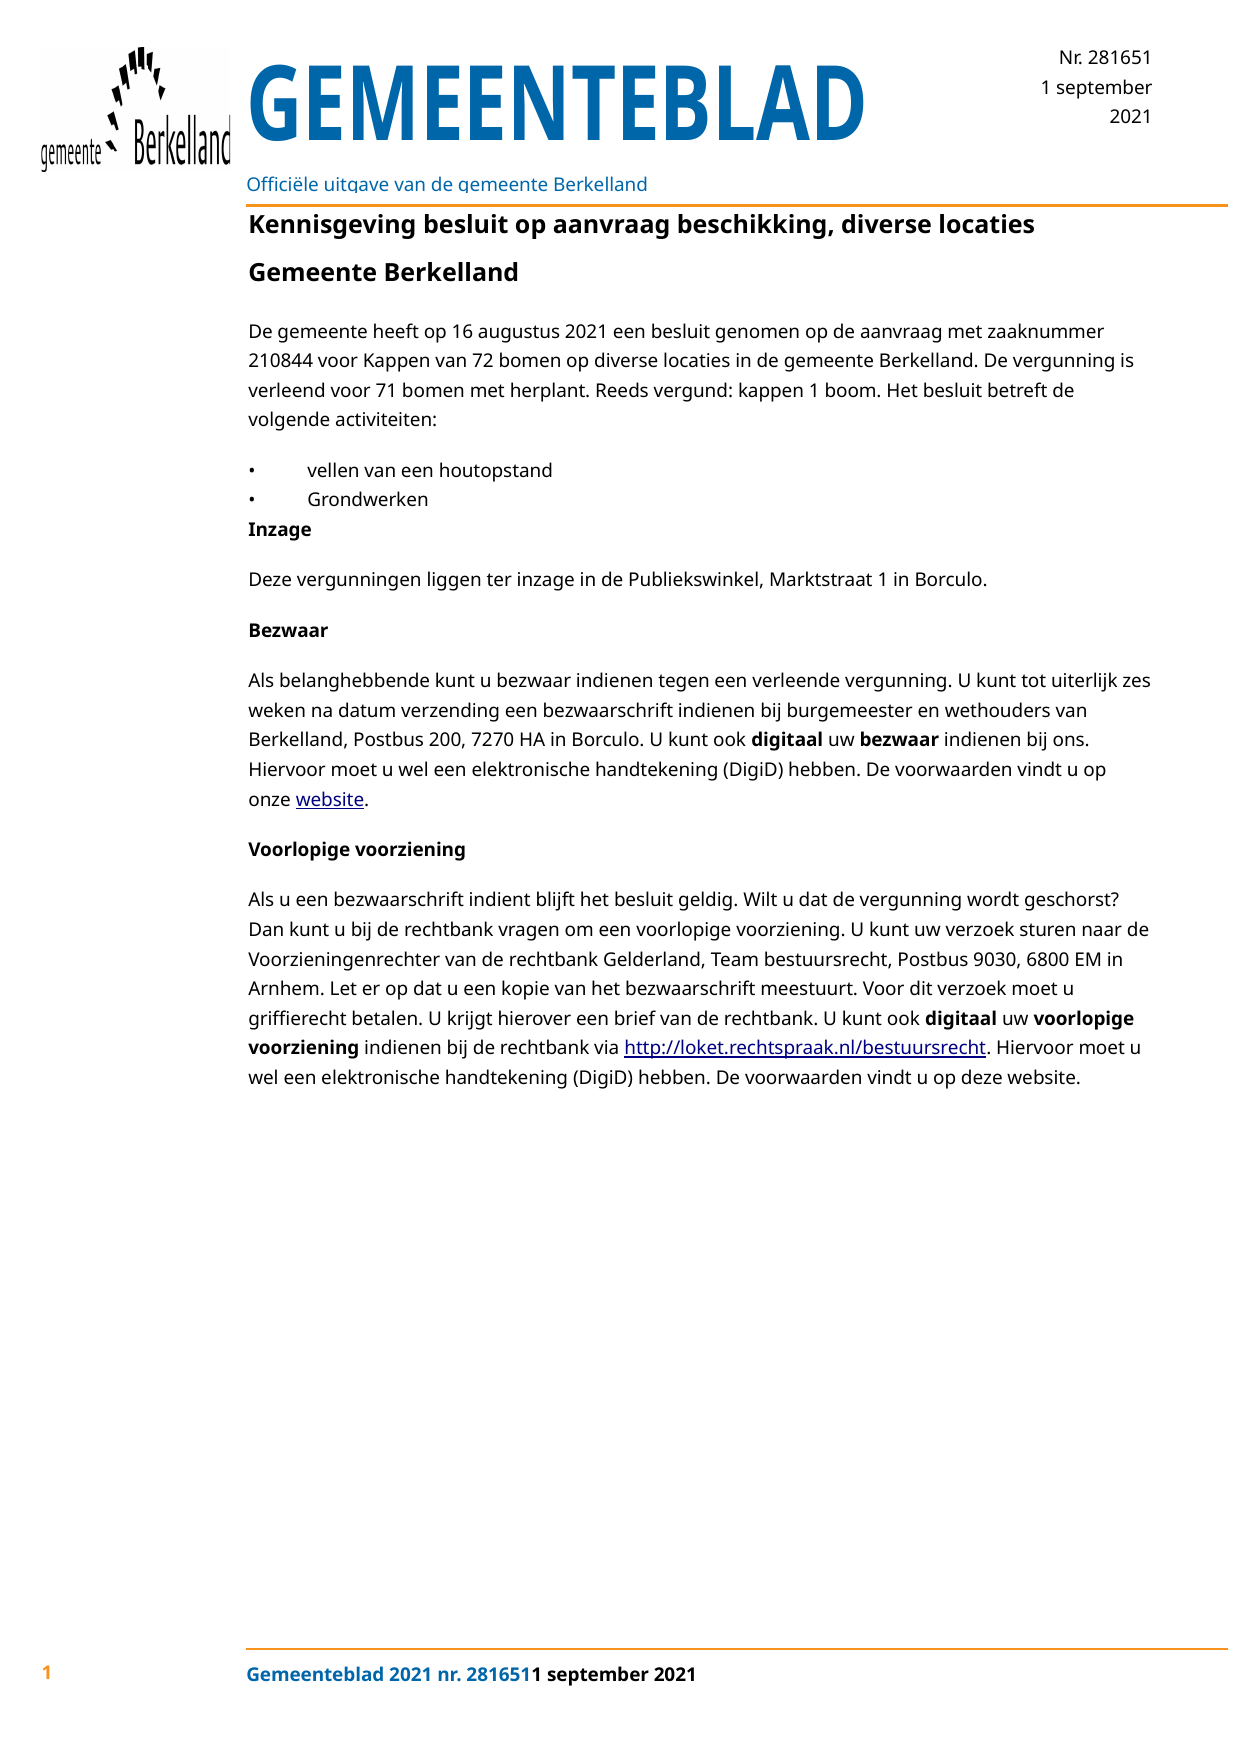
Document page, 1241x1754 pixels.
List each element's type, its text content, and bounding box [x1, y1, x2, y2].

text Als belanghebbende kunt u bezwaar indienen tegen een verleende vergunning. U kunt tot uiterlijk zes weken na datum verzending een bezwaarschrift indienen bij burgemeester en wethouders van Berkelland, Postbus 200, 7270 HA in Borculo. U kunt ook digitaal uw bezwaar indienen bij ons. Hiervoor moet u wel een elektronische handtekening (DigiD) hebben. De voorwaarden vindt u op onze website. [248, 667, 1152, 812]
list vellen van een houtopstand [248, 457, 1152, 483]
list Grondwerken [248, 487, 1152, 512]
picture [41, 47, 231, 172]
text De gemeente heeft op 16 augustus 2021 een besluit genomen op de aanvraag met zaaknummer 210844 voor Kappen van 72 bomen op diverse locaties in de gemeente Berkelland. De vergunning is verleend voor 71 bomen met herplant. Reeds vergund: kappen 1 boom. Het besluit betreft de volgende activiteiten: [248, 318, 1152, 432]
text Kennisgeving besluit op aanvraag beschikking, diverse locaties Gemeente Berkelland [248, 207, 1152, 288]
text Inzage [248, 516, 1152, 542]
text Als u een bezwaarschrift indient blijft het besluit geldig. Wilt u dat de vergunning wordt geschorst? Dan kunt u bij de rechtbank vragen om een voorlopige voorziening. U kunt uw verzoek sturen naar de Voorzieningenrechter van de rechtbank Gelderland, Team bestuursrecht, Postbus 9030, 6800 EM in Arnhem. Let er op dat u een kopie van het bezwaarschrift meestuurt. Voor dit verzoek moet u griffierecht betalen. U krijgt hierover een brief van de rechtbank. U kunt ook digitaal uw voorlopige voorziening indienen bij de rechtbank via http://loket.rechtspraak.nl/bestuursrecht. Hiervoor moet u wel een elektronische handtekening (DigiD) hebben. De voorwaarden vindt u op deze website. [248, 887, 1152, 1090]
text Voorlopige voorziening [248, 836, 1152, 862]
text Deze vergunningen liggen ter inzage in de Publiekswinkel, Marktstraat 1 in Borculo. [248, 567, 1152, 592]
text Bezwaar [248, 617, 1152, 643]
